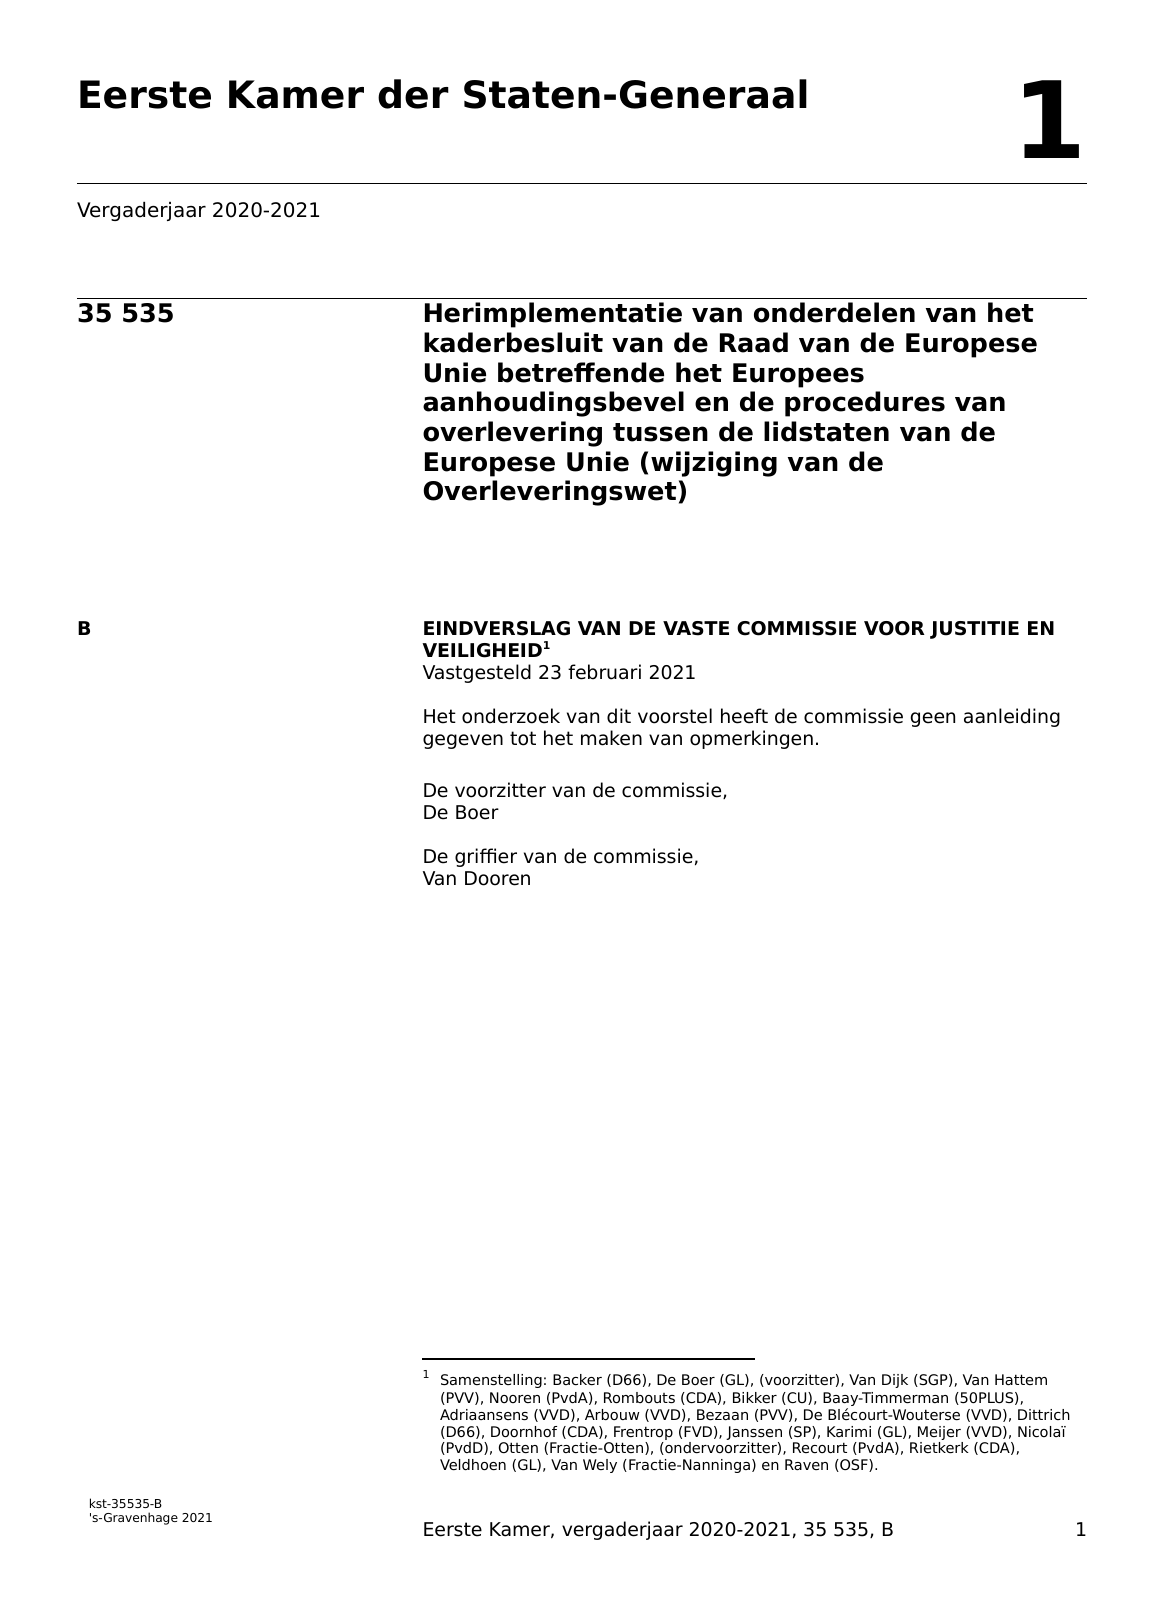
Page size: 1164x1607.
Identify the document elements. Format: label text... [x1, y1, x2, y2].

subtitle B EINDVERSLAG VAN DE VASTE COMMISSIE VOOR JUSTITIE EN VEILIGHEID [77, 618, 1087, 662]
text Vastgesteld 23 februari 2021 [422, 662, 1087, 684]
table_cell Vergaderjaar 2020-2021 [77, 184, 1087, 298]
text kst-35535-B [88, 1497, 323, 1511]
text Samenstelling: Backer (D66), De Boer (GL), (voorzitter), Van Dijk (SGP), Van Hattem (PVV), Nooren (PvdA), Rombouts (CDA), Bikker (CU), Baay-Timmerman (50PLUS), Adriaansens (VVD), Arbouw (VVD), Bezaan (PVV), De Blécourt-Wouterse (VVD), Dittrich (D66), Doornhof (CDA), Frentrop (FVD), Janssen (SP), Karimi (GL), Meijer (VVD), Nicolaï (PvdD), Otten (Fractie-Otten), (ondervoorzitter), Recourt (PvdA), Rietkerk (CDA), Veldhoen (GL), Van Wely (Fractie-Nanninga) en Raven (OSF). [422, 1368, 1087, 1474]
text De griffier van de commissie, Van Dooren [422, 846, 1087, 890]
text 's-Gravenhage 2021 [88, 1511, 323, 1525]
subtitle 35 535 Herimplementatie van onderdelen van het kaderbesluit van de Raad van de Europese Unie betreffende het Europees aanhoudingsbevel en de procedures van overlevering tussen de lidstaten van de Europese Unie (wijziging van de Overleveringswet) [77, 299, 1087, 507]
table_header 1 [886, 59, 1087, 183]
text De voorzitter van de commissie, De Boer [422, 780, 1087, 824]
table_header Eerste Kamer der Staten-Generaal [77, 59, 886, 183]
text Het onderzoek van dit voorstel heeft de commissie geen aanleiding gegeven tot het maken van opmerkingen. [422, 706, 1087, 750]
